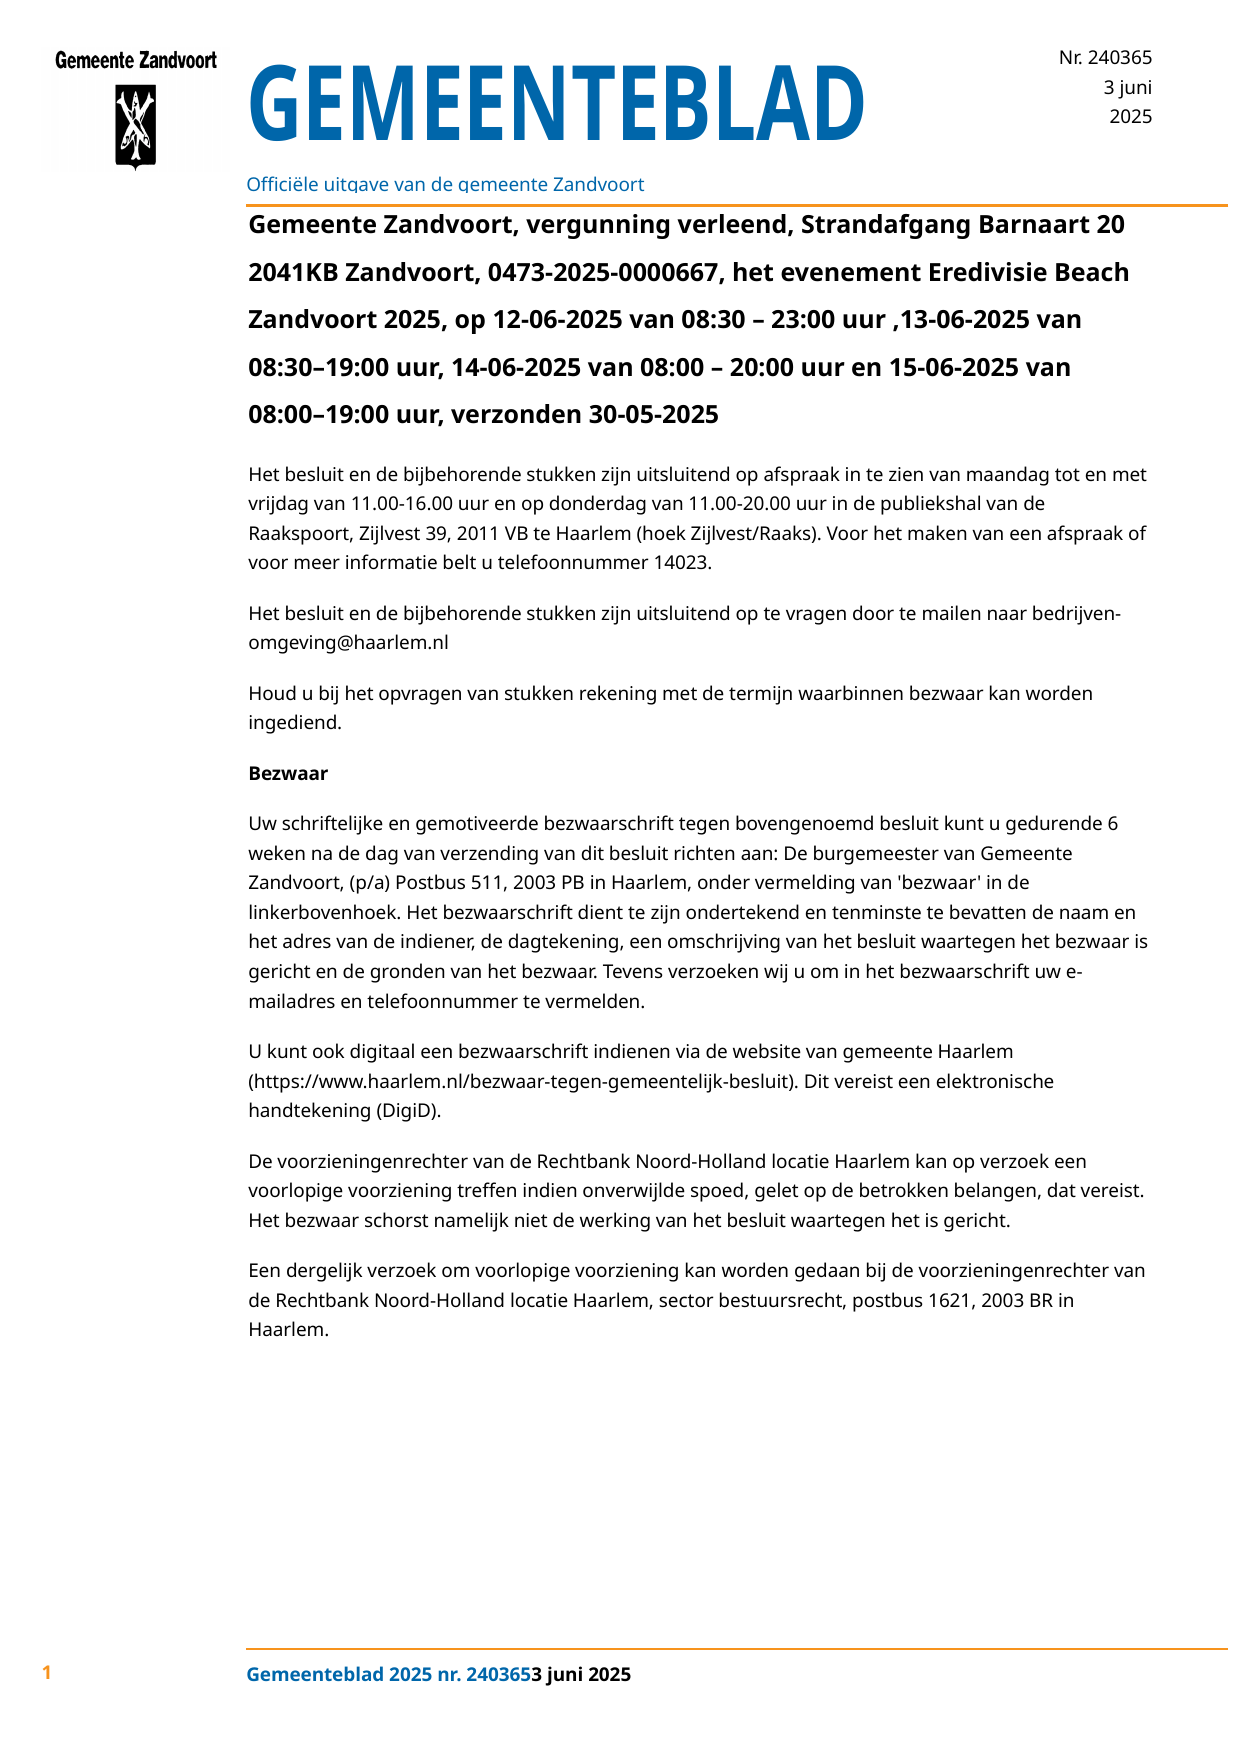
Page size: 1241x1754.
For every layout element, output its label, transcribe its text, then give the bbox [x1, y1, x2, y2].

text Het besluit en de bijbehorende stukken zijn uitsluitend op afspraak in te zien van maandag tot en met vrijdag van 11.00-16.00 uur en op donderdag van 11.00-20.00 uur in de publiekshal van de Raakspoort, Zijlvest 39, 2011 VB te Haarlem (hoek Zijlvest/Raaks). Voor het maken van een afspraak of voor meer informatie belt u telefoonnummer 14023. [248, 461, 1152, 575]
text U kunt ook digitaal een bezwaarschrift indienen via de website van gemeente Haarlem (https://www.haarlem.nl/bezwaar-tegen-gemeentelijk-besluit). Dit vereist een elektronische handtekening (DigiD). [248, 1038, 1152, 1123]
text Het besluit en de bijbehorende stukken zijn uitsluitend op te vragen door te mailen naar bedrijven-omgeving@haarlem.nl [248, 600, 1152, 655]
text Houd u bij het opvragen van stukken rekening met de termijn waarbinnen bezwaar kan worden ingediend. [248, 680, 1152, 735]
text Uw schriftelijke en gemotiveerde bezwaarschrift tegen bovengenoemd besluit kunt u gedurende 6 weken na de dag van verzending van dit besluit richten aan: De burgemeester van Gemeente Zandvoort, (p/a) Postbus 511, 2003 PB in Haarlem, onder vermelding van 'bezwaar' in de linkerbovenhoek. Het bezwaarschrift dient te zijn ondertekend en tenminste te bevatten de naam en het adres van de indiener, de dagtekening, een omschrijving van het besluit waartegen het bezwaar is gericht en de gronden van het bezwaar. Tevens verzoeken wij u om in het bezwaarschrift uw e-mailadres en telefoonnummer te vermelden. [248, 810, 1152, 1013]
text Een dergelijk verzoek om voorlopige voorziening kan worden gedaan bij de voorzieningenrechter van de Rechtbank Noord-Holland locatie Haarlem, sector bestuursrecht, postbus 1621, 2003 BR in Haarlem. [248, 1257, 1152, 1342]
text Bezwaar [248, 760, 1152, 786]
picture [41, 47, 231, 172]
text Gemeente Zandvoort, vergunning verleend, Strandafgang Barnaart 20 2041KB Zandvoort, 0473-2025-0000667, het evenement Eredivisie Beach Zandvoort 2025, op 12-06-2025 van 08:30 – 23:00 uur ,13-06-2025 van 08:30–19:00 uur, 14-06-2025 van 08:00 – 20:00 uur en 15-06-2025 van 08:00–19:00 uur, verzonden 30-05-2025 [248, 207, 1152, 431]
text De voorzieningenrechter van de Rechtbank Noord-Holland locatie Haarlem kan op verzoek een voorlopige voorziening treffen indien onverwijlde spoed, gelet op de betrokken belangen, dat vereist. Het bezwaar schorst namelijk niet de werking van het besluit waartegen het is gericht. [248, 1148, 1152, 1233]
